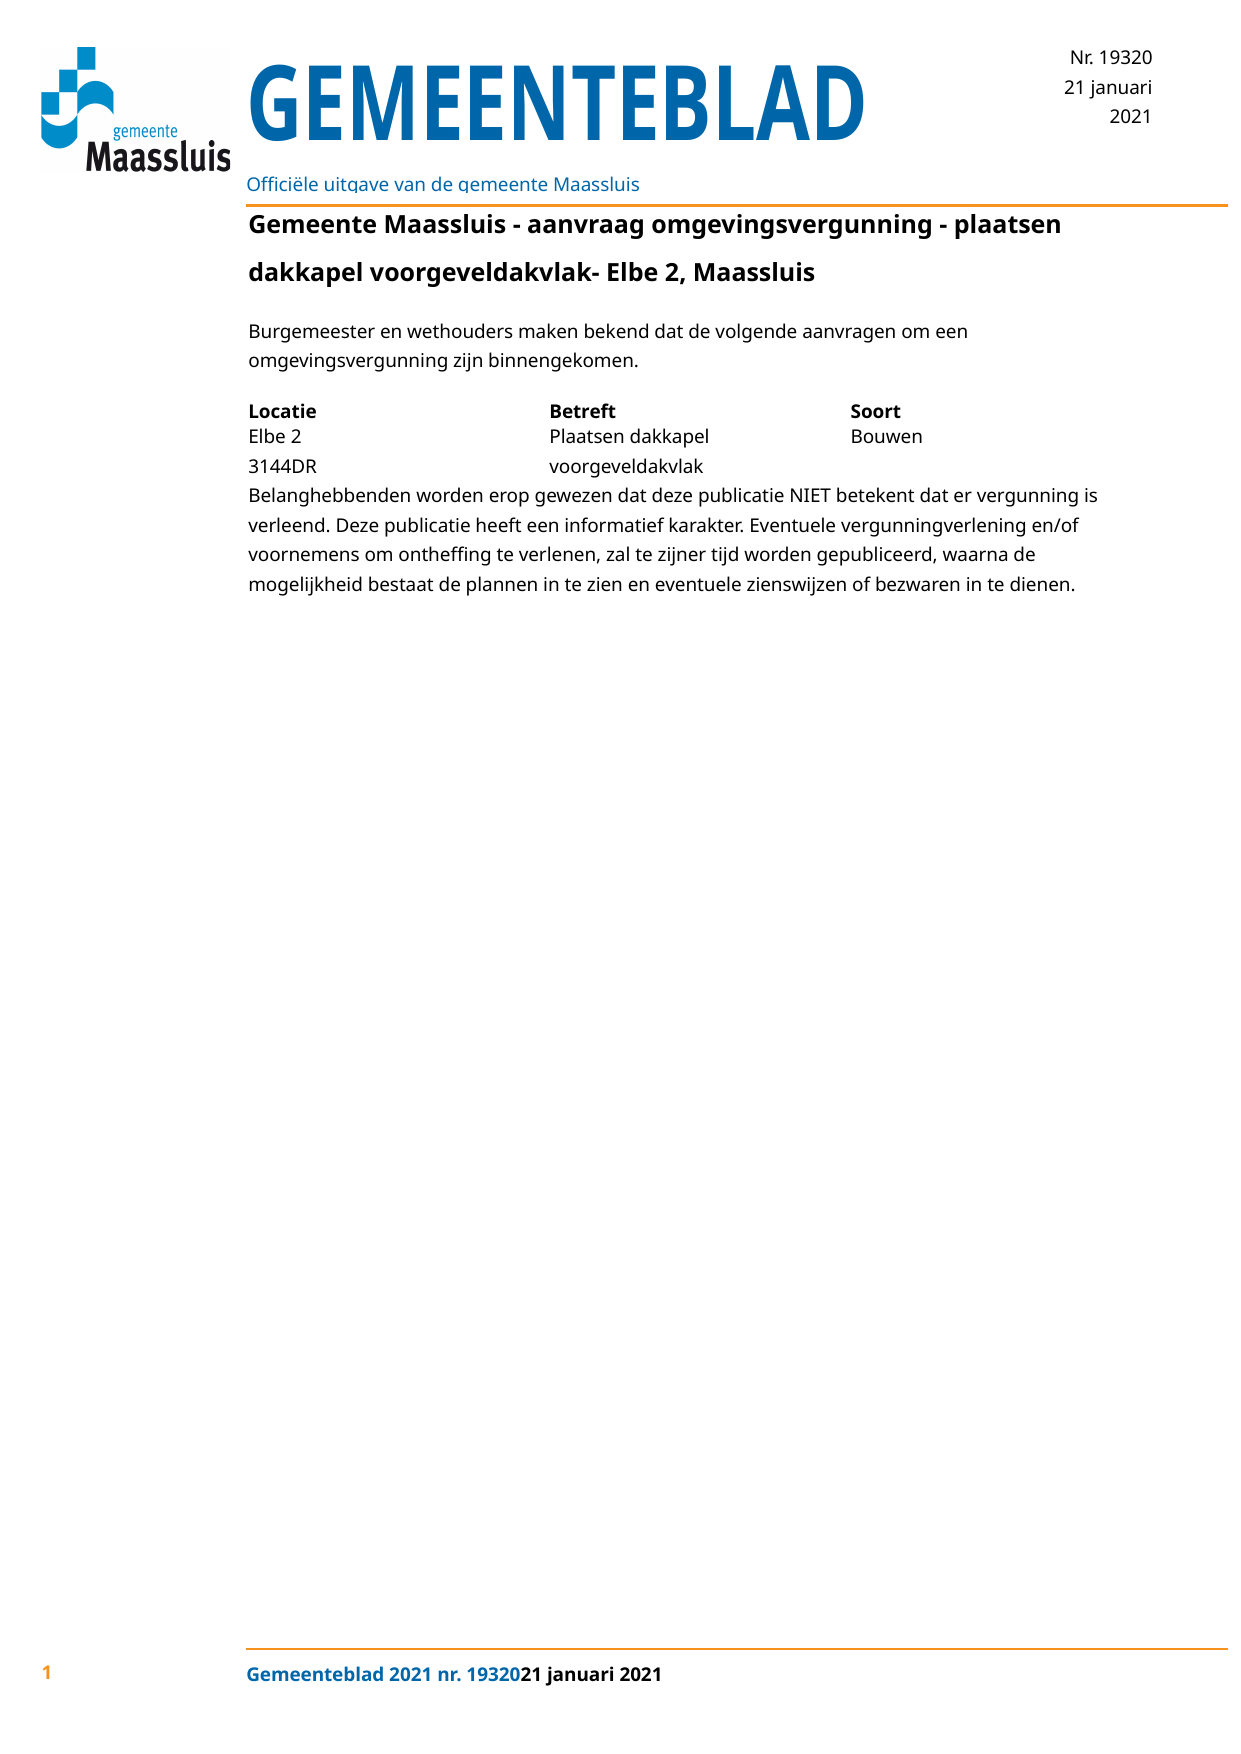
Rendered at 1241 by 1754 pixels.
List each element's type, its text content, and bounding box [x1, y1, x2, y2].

table_cell Elbe 2 3144DR [248, 424, 549, 479]
table_cell Plaatsen dakkapel voorgeveldakvlak [549, 424, 850, 479]
picture [41, 47, 77, 92]
table_header Betreft [549, 398, 850, 424]
table_header Soort [850, 398, 1152, 424]
table_cell Bouwen [850, 424, 1152, 479]
table_header Locatie [248, 398, 549, 424]
text Gemeente Maassluis - aanvraag omgevingsvergunning - plaatsen dakkapel voorgeveldakvlak- Elbe 2, Maassluis [248, 207, 1152, 288]
picture [41, 47, 231, 172]
text Burgemeester en wethouders maken bekend dat de volgende aanvragen om een omgevingsvergunning zijn binnengekomen. [248, 318, 1152, 373]
text Belanghebbenden worden erop gewezen dat deze publicatie NIET betekent dat er vergunning is verleend. Deze publicatie heeft een informatief karakter. Eventuele vergunningverlening en/of voornemens om ontheffing te verlenen, zal te zijner tijd worden gepubliceerd, waarna de mogelijkheid bestaat de plannen in te zien en eventuele zienswijzen of bezwaren in te dienen. [248, 482, 1152, 597]
